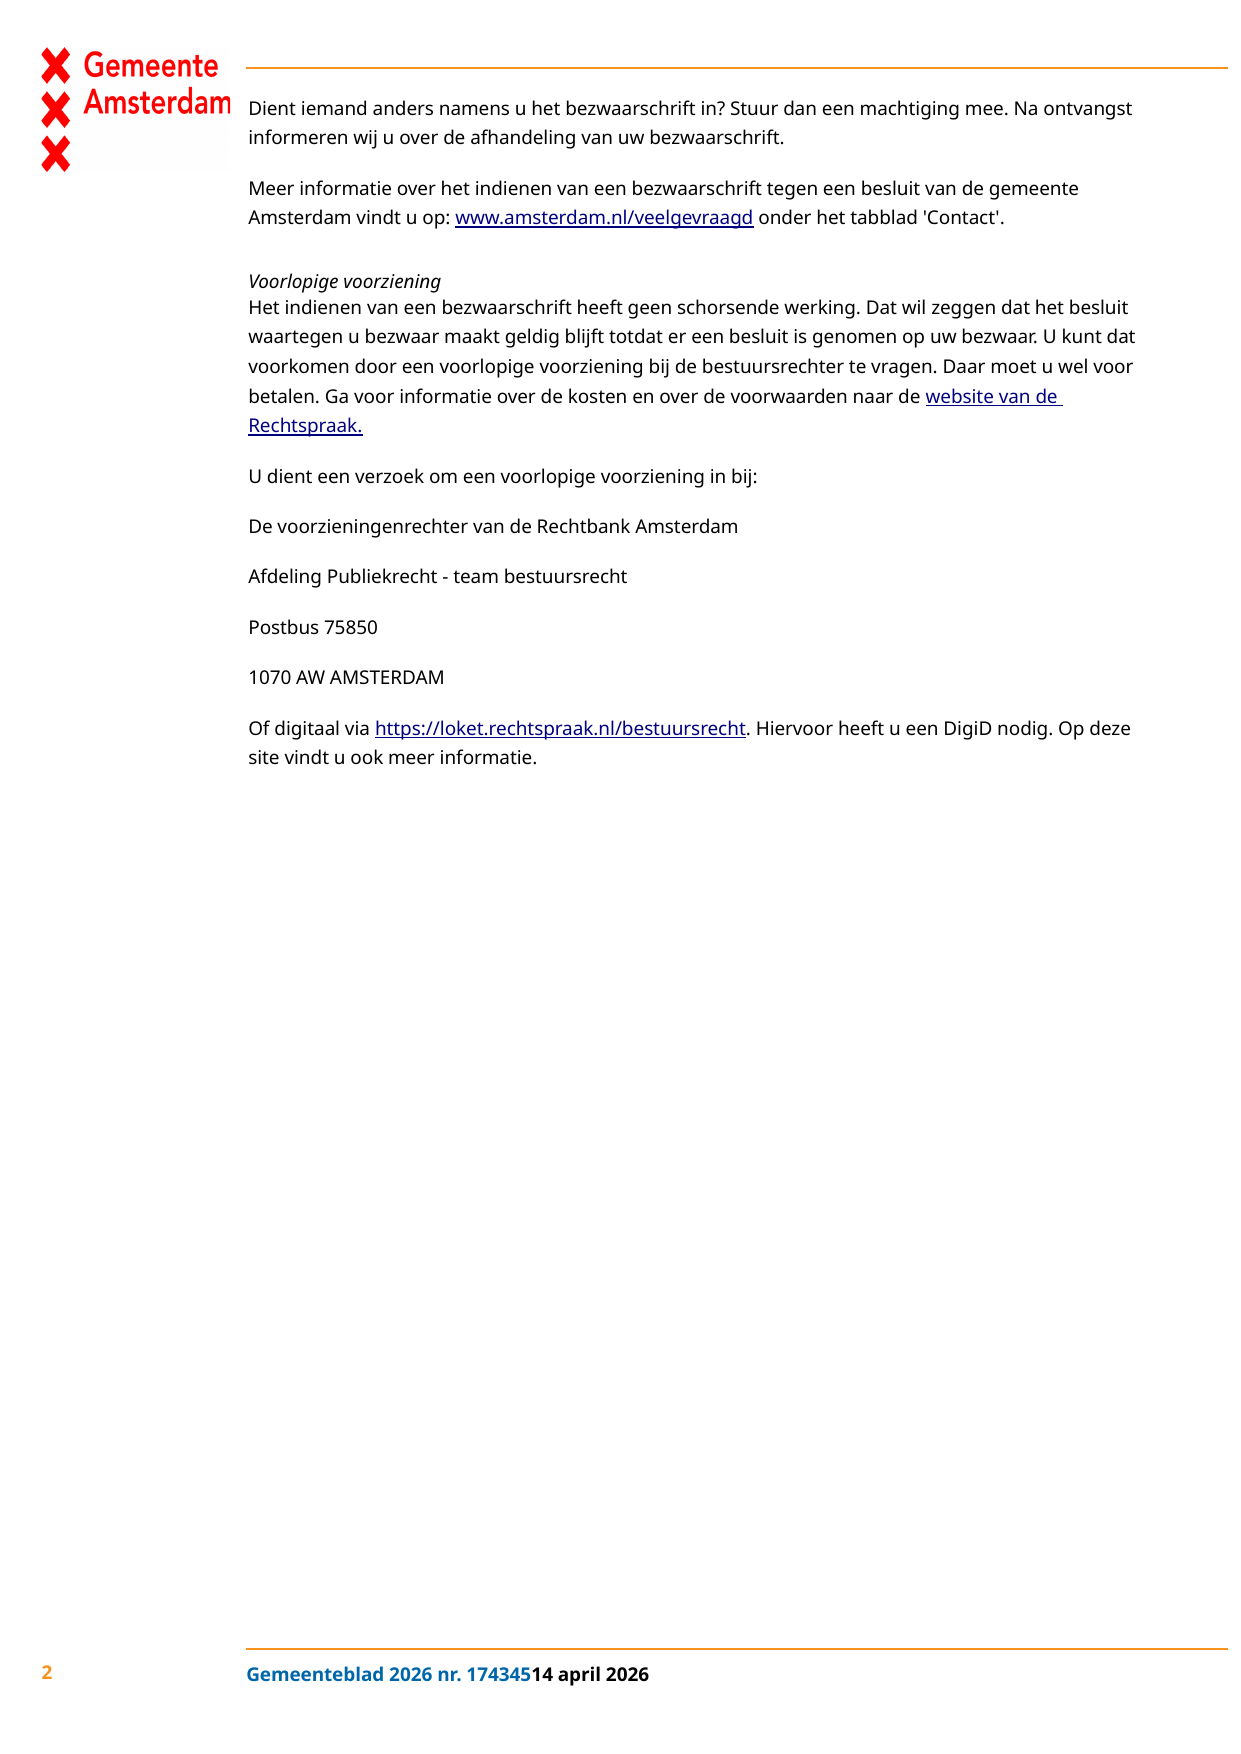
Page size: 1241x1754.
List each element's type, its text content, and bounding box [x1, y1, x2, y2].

text De voorzieningenrechter van de Rechtbank Amsterdam [248, 513, 1152, 539]
text Postbus 75850 [248, 614, 1152, 640]
text Voorlopige voorziening [248, 268, 1152, 294]
text 1070 AW AMSTERDAM [248, 664, 1152, 690]
text Of digitaal via https://loket.rechtspraak.nl/bestuursrecht. Hiervoor heeft u een DigiD nodig. Op deze site vindt u ook meer informatie. [248, 715, 1152, 770]
text Meer informatie over het indienen van een bezwaarschrift tegen een besluit van de gemeente Amsterdam vindt u op: www.amsterdam.nl/veelgevraagd onder het tabblad 'Contact'. [248, 175, 1152, 230]
text Afdeling Publiekrecht - team bestuursrecht [248, 564, 1152, 589]
text U dient een verzoek om een voorlopige voorziening in bij: [248, 463, 1152, 488]
text Het indienen van een bezwaarschrift heeft geen schorsende werking. Dat wil zeggen dat het besluit waartegen u bezwaar maakt geldig blijft totdat er een besluit is genomen op uw bezwaar. U kunt dat voorkomen door een voorlopige voorziening bij de bestuursrechter te vragen. Daar moet u wel voor betalen. Ga voor informatie over de kosten en over de voorwaarden naar de website van de Rechtspraak. [248, 294, 1152, 438]
text Dient iemand anders namens u het bezwaarschrift in? Stuur dan een machtiging mee. Na ontvangst informeren wij u over de afhandeling van uw bezwaarschrift. [248, 95, 1152, 150]
picture [41, 47, 231, 172]
